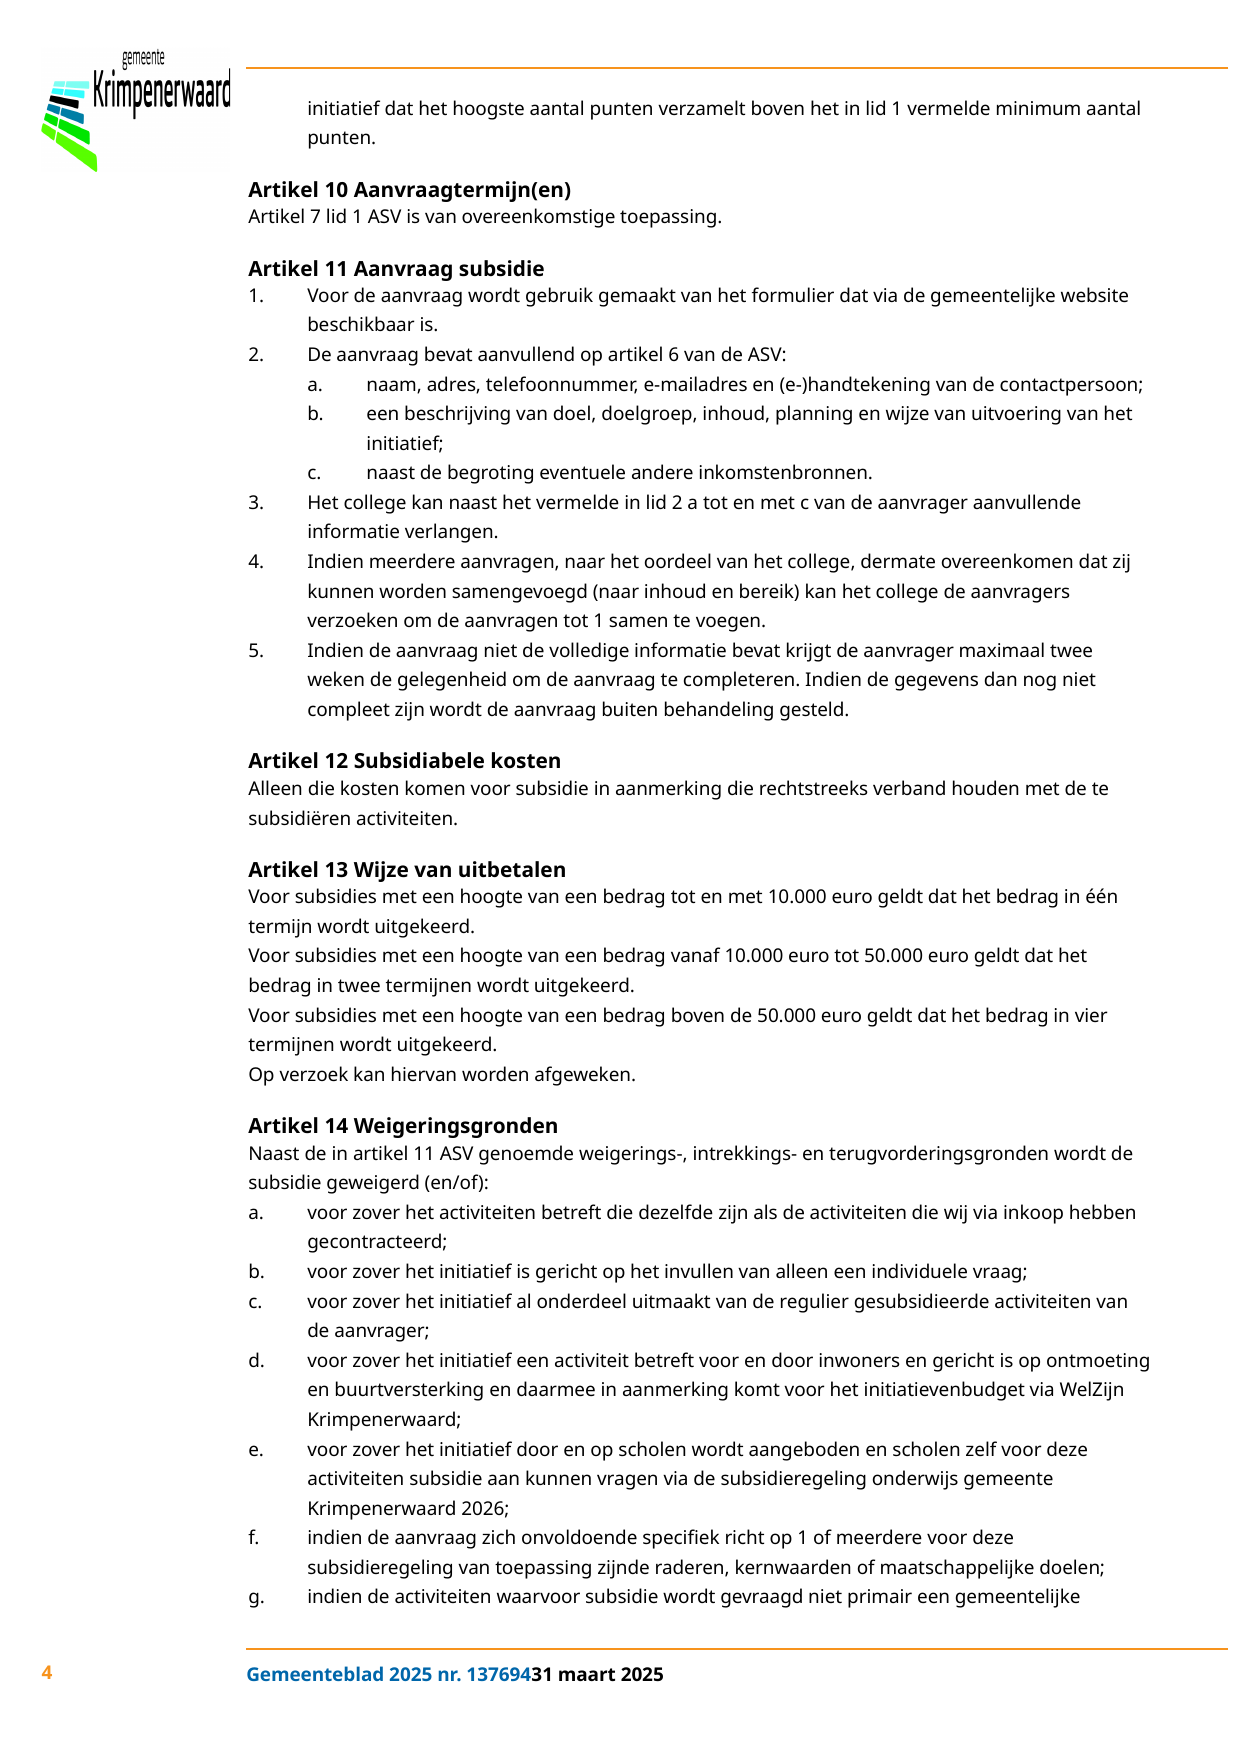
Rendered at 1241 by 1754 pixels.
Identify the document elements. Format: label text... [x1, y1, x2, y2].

list Indien de aanvraag niet de volledige informatie bevat krijgt de aanvrager maximaal twee weken de gelegenheid om de aanvraag te completeren. Indien de gegevens dan nog niet compleet zijn wordt de aanvraag buiten behandeling gesteld. [248, 637, 1152, 722]
list naast de begroting eventuele andere inkomstenbronnen. [307, 459, 1152, 485]
list naam, adres, telefoonnummer, e-mailadres en (e-)handtekening van de contactpersoon; [307, 371, 1152, 397]
list De aanvraag bevat aanvullend op artikel 6 van de ASV: [248, 341, 1152, 367]
text Artikel 7 lid 1 ASV is van overeenkomstige toepassing. [248, 203, 1152, 229]
list voor zover het initiatief is gericht op het invullen van alleen een individuele vraag; [248, 1258, 1152, 1284]
list een beschrijving van doel, doelgroep, inhoud, planning en wijze van uitvoering van het initiatief; [307, 400, 1152, 456]
text Voor subsidies met een hoogte van een bedrag vanaf 10.000 euro tot 50.000 euro geldt dat het bedrag in twee termijnen wordt uitgekeerd. [248, 943, 1152, 998]
picture [41, 47, 231, 172]
text Voor subsidies met een hoogte van een bedrag tot en met 10.000 euro geldt dat het bedrag in één termijn wordt uitgekeerd. [248, 883, 1152, 939]
text Voor subsidies met een hoogte van een bedrag boven de 50.000 euro geldt dat het bedrag in vier termijnen wordt uitgekeerd. [248, 1002, 1152, 1057]
list voor zover het activiteiten betreft die dezelfde zijn als de activiteiten die wij via inkoop hebben gecontracteerd; [248, 1199, 1152, 1254]
list voor zover het initiatief al onderdeel uitmaakt van de regulier gesubsidieerde activiteiten van de aanvrager; [248, 1288, 1152, 1343]
list Indien meerdere aanvragen, naar het oordeel van het college, dermate overeenkomen dat zij kunnen worden samengevoegd (naar inhoud en bereik) kan het college de aanvragers verzoeken om de aanvragen tot 1 samen te voegen. [248, 548, 1152, 633]
text Artikel 12 Subsidiabele kosten [248, 747, 1152, 775]
text Artikel 13 Wijze van uitbetalen [248, 855, 1152, 883]
list indien de aanvraag zich onvoldoende specifiek richt op 1 of meerdere voor deze subsidieregeling van toepassing zijnde raderen, kernwaarden of maatschappelijke doelen; [248, 1524, 1152, 1580]
text Op verzoek kan hiervan worden afgeweken. [248, 1061, 1152, 1087]
list Het college kan naast het vermelde in lid 2 a tot en met c van de aanvrager aanvullende informatie verlangen. [248, 489, 1152, 544]
text Artikel 10 Aanvraagtermijn(en) [248, 175, 1152, 203]
text Naast de in artikel 11 ASV genoemde weigerings-, intrekkings- en terugvorderingsgronden wordt de subsidie geweigerd (en/of): [248, 1140, 1152, 1195]
text Artikel 11 Aanvraag subsidie [248, 254, 1152, 282]
text Artikel 14 Weigeringsgronden [248, 1111, 1152, 1140]
list Voor de aanvraag wordt gebruik gemaakt van het formulier dat via de gemeentelijke website beschikbaar is. [248, 282, 1152, 337]
list voor zover het initiatief door en op scholen wordt aangeboden en scholen zelf voor deze activiteiten subsidie aan kunnen vragen via de subsidieregeling onderwijs gemeente Krimpenerwaard 2026; [248, 1436, 1152, 1521]
text Alleen die kosten komen voor subsidie in aanmerking die rechtstreeks verband houden met de te subsidiëren activiteiten. [248, 775, 1152, 830]
list indien de activiteiten waarvoor subsidie wordt gevraagd niet primair een gemeentelijke [248, 1584, 1152, 1609]
list voor zover het initiatief een activiteit betreft voor en door inwoners en gericht is op ontmoeting en buurtversterking en daarmee in aanmerking komt voor het initiatievenbudget via WelZijn Krimpenerwaard; [248, 1347, 1152, 1432]
list initiatief dat het hoogste aantal punten verzamelt boven het in lid 1 vermelde minimum aantal punten. [248, 95, 1152, 150]
